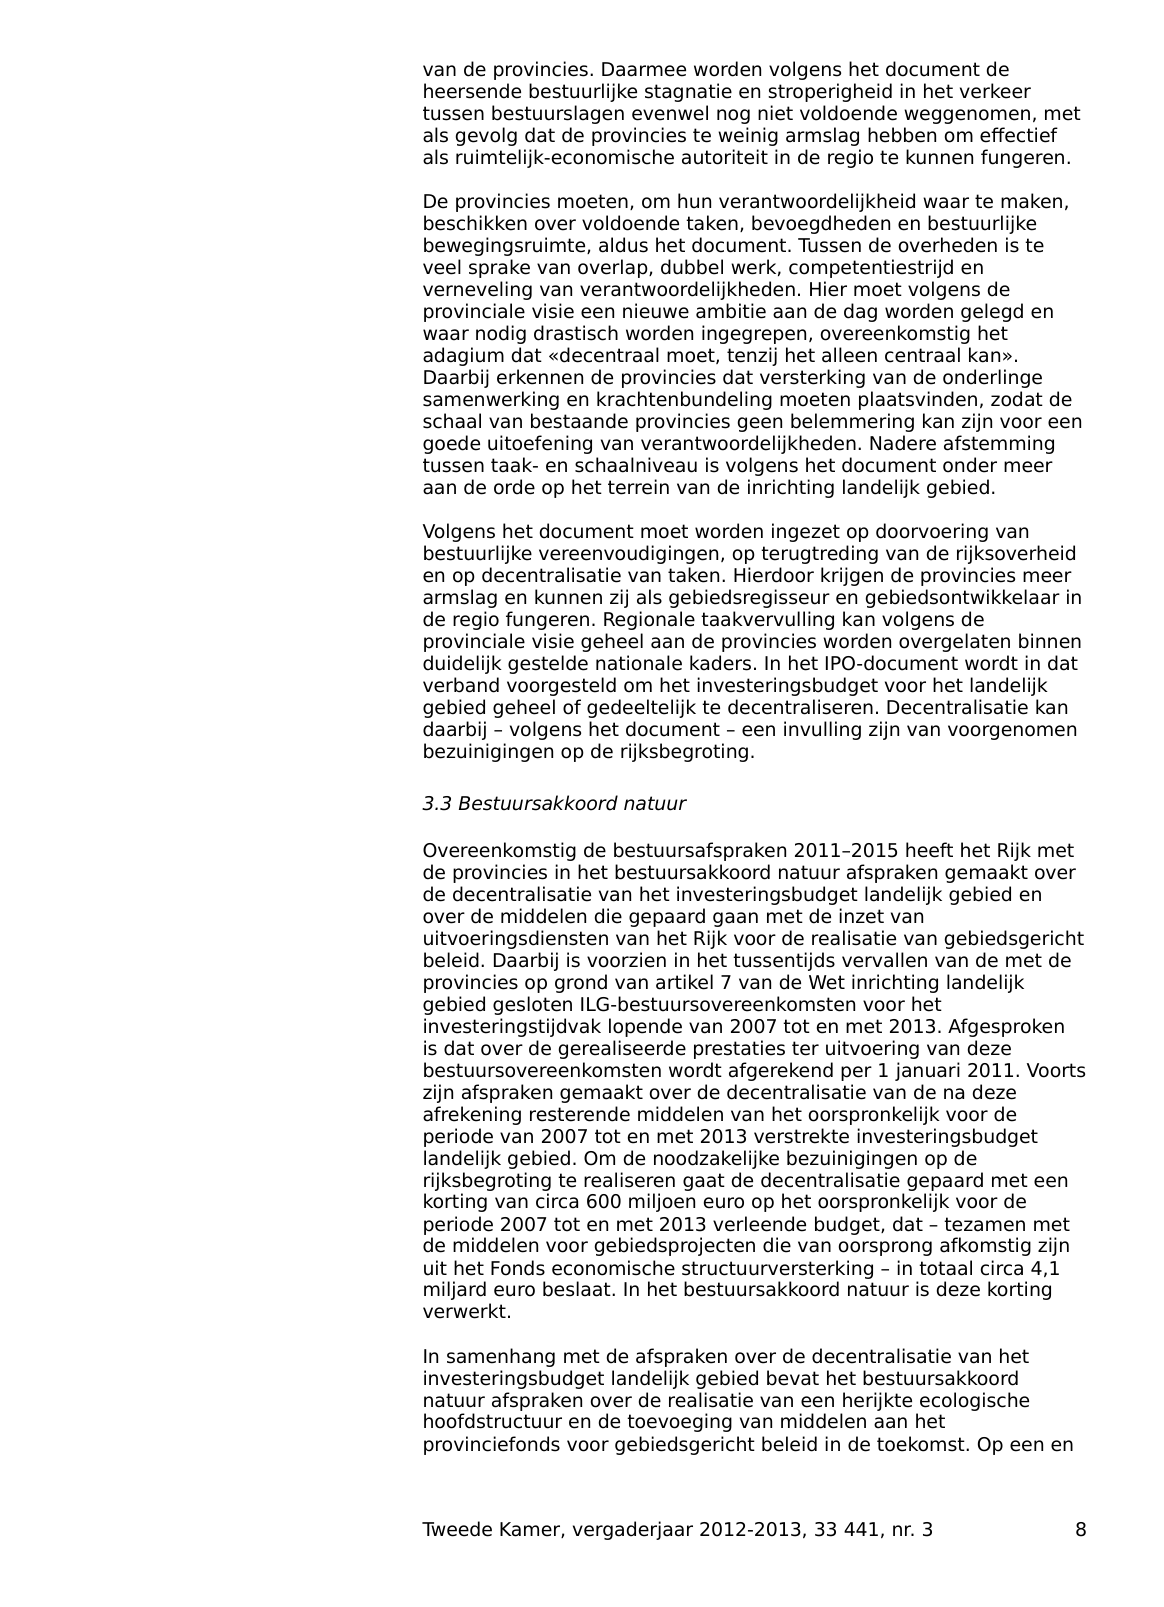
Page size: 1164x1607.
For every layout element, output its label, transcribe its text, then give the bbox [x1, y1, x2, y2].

text In samenhang met de afspraken over de decentralisatie van het investeringsbudget landelijk gebied bevat het bestuursakkoord natuur afspraken over de realisatie van een herijkte ecologische hoofdstructuur en de toevoeging van middelen aan het provinciefonds voor gebiedsgericht beleid in de toekomst. Op een en [422, 1346, 1087, 1455]
text Overeenkomstig de bestuursafspraken 2011–2015 heeft het Rijk met de provincies in het bestuursakkoord natuur afspraken gemaakt over de decentralisatie van het investeringsbudget landelijk gebied en over de middelen die gepaard gaan met de inzet van uitvoeringsdiensten van het Rijk voor de realisatie van gebiedsgericht beleid. Daarbij is voorzien in het tussentijds vervallen van de met de provincies op grond van artikel 7 van de Wet inrichting landelijk gebied gesloten ILG-bestuursovereenkomsten voor het investeringstijdvak lopende van 2007 tot en met 2013. Afgesproken is dat over de gerealiseerde prestaties ter uitvoering van deze bestuursovereenkomsten wordt afgerekend per 1 januari 2011. Voorts zijn afspraken gemaakt over de decentralisatie van de na deze afrekening resterende middelen van het oorspronkelijk voor de periode van 2007 tot en met 2013 verstrekte investeringsbudget landelijk gebied. Om de noodzakelijke bezuinigingen op de rijksbegroting te realiseren gaat de decentralisatie gepaard met een korting van circa 600 miljoen euro op het oorspronkelijk voor de periode 2007 tot en met 2013 verleende budget, dat – tezamen met de middelen voor gebiedsprojecten die van oorsprong afkomstig zijn uit het Fonds economische structuurversterking – in totaal circa 4,1 miljard euro beslaat. In het bestuursakkoord natuur is deze korting verwerkt. [422, 840, 1087, 1323]
text De provincies moeten, om hun verantwoordelijkheid waar te maken, beschikken over voldoende taken, bevoegdheden en bestuurlijke bewegingsruimte, aldus het document. Tussen de overheden is te veel sprake van overlap, dubbel werk, competentiestrijd en verneveling van verantwoordelijkheden. Hier moet volgens de provinciale visie een nieuwe ambitie aan de dag worden gelegd en waar nodig drastisch worden ingegrepen, overeenkomstig het adagium dat «decentraal moet, tenzij het alleen centraal kan». Daarbij erkennen de provincies dat versterking van de onderlinge samenwerking en krachtenbundeling moeten plaatsvinden, zodat de schaal van bestaande provincies geen belemmering kan zijn voor een goede uitoefening van verantwoordelijkheden. Nadere afstemming tussen taak- en schaalniveau is volgens het document onder meer aan de orde op het terrein van de inrichting landelijk gebied. [422, 191, 1087, 499]
subtitle 3.3 Bestuursakkoord natuur [422, 793, 1087, 815]
text van de provincies. Daarmee worden volgens het document de heersende bestuurlijke stagnatie en stroperigheid in het verkeer tussen bestuurslagen evenwel nog niet voldoende weggenomen, met als gevolg dat de provincies te weinig armslag hebben om effectief als ruimtelijk-economische autoriteit in de regio te kunnen fungeren. [422, 59, 1087, 169]
text Volgens het document moet worden ingezet op doorvoering van bestuurlijke vereenvoudigingen, op terugtreding van de rijksoverheid en op decentralisatie van taken. Hierdoor krijgen de provincies meer armslag en kunnen zij als gebiedsregisseur en gebiedsontwikkelaar in de regio fungeren. Regionale taakvervulling kan volgens de provinciale visie geheel aan de provincies worden overgelaten binnen duidelijk gestelde nationale kaders. In het IPO-document wordt in dat verband voorgesteld om het investeringsbudget voor het landelijk gebied geheel of gedeeltelijk te decentraliseren. Decentralisatie kan daarbij – volgens het document – een invulling zijn van voorgenomen bezuinigingen op de rijksbegroting. [422, 521, 1087, 763]
